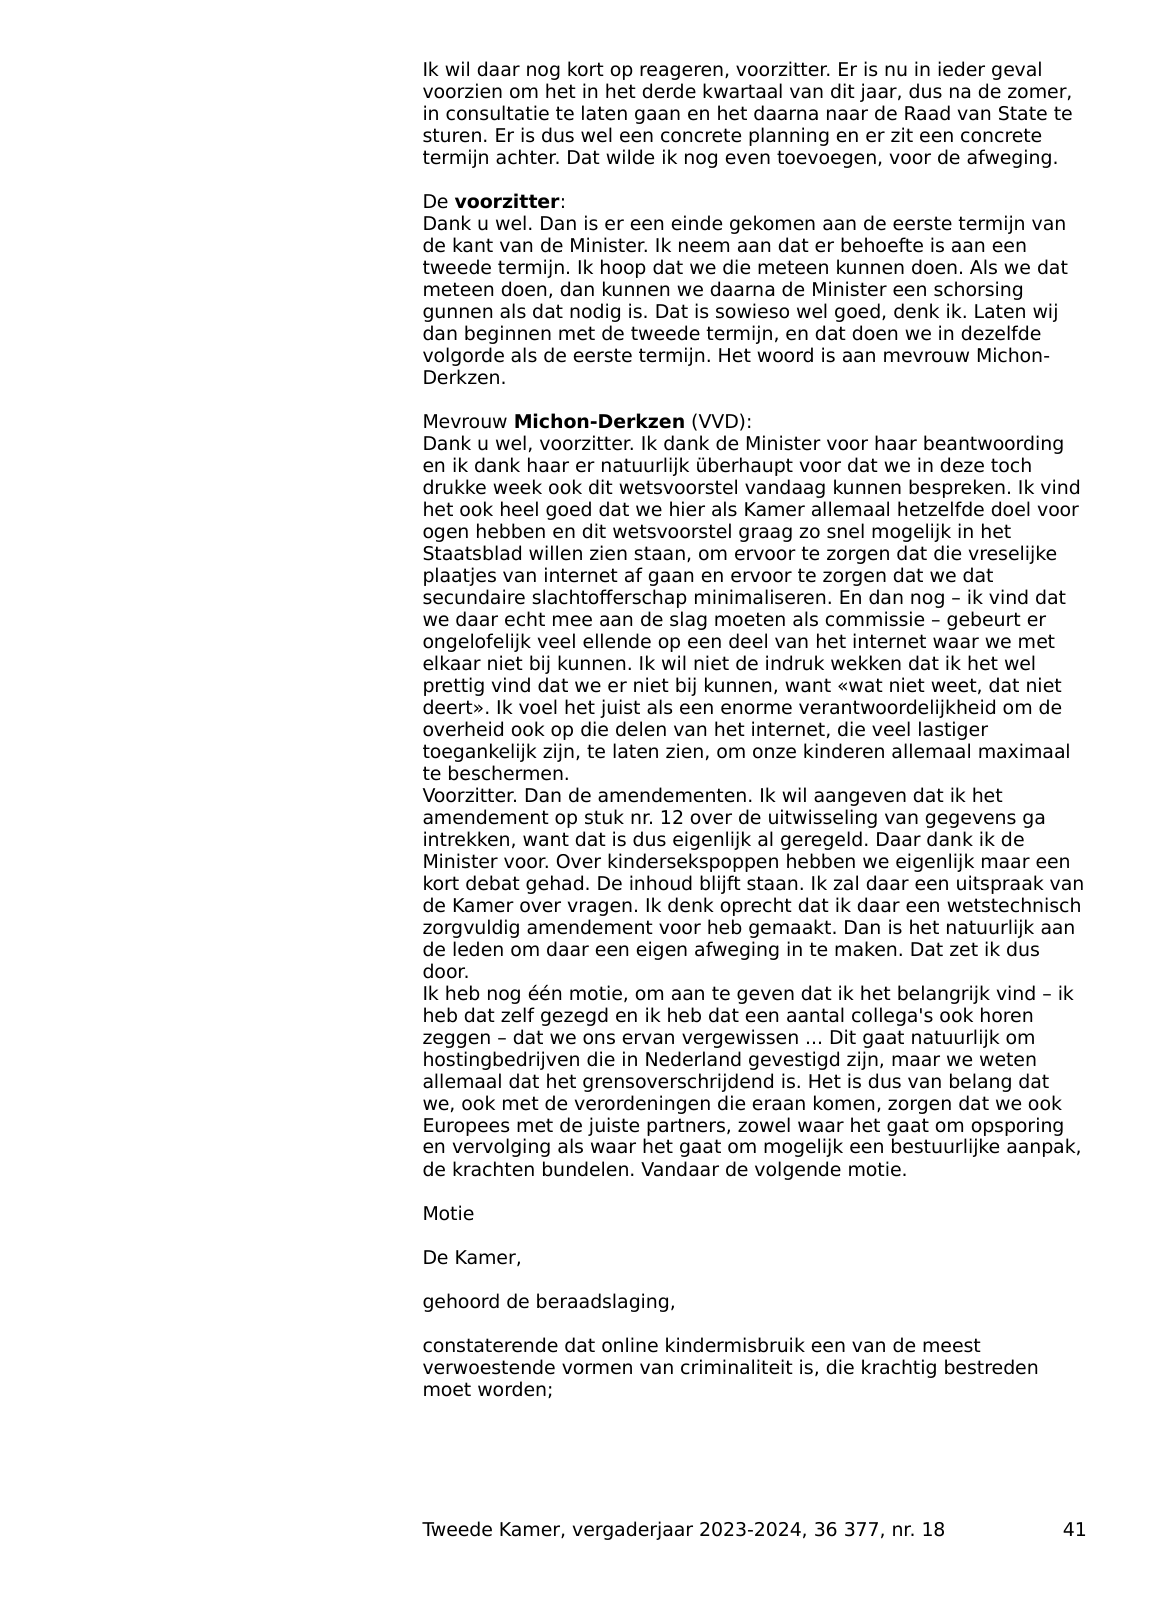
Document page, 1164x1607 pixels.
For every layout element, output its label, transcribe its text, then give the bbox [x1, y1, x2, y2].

text Ik heb nog één motie, om aan te geven dat ik het belangrijk vind – ik heb dat zelf gezegd en ik heb dat een aantal collega's ook horen zeggen – dat we ons ervan vergewissen ... Dit gaat natuurlijk om hostingbedrijven die in Nederland gevestigd zijn, maar we weten allemaal dat het grensoverschrijdend is. Het is dus van belang dat we, ook met de verordeningen die eraan komen, zorgen dat we ook Europees met de juiste partners, zowel waar het gaat om opsporing en vervolging als waar het gaat om mogelijk een bestuurlijke aanpak, de krachten bundelen. Vandaar de volgende motie. [422, 983, 1087, 1180]
text Ik wil daar nog kort op reageren, voorzitter. Er is nu in ieder geval voorzien om het in het derde kwartaal van dit jaar, dus na de zomer, in consultatie te laten gaan en het daarna naar de Raad van State te sturen. Er is dus wel een concrete planning en er zit een concrete termijn achter. Dat wilde ik nog even toevoegen, voor de afweging. [422, 59, 1087, 169]
text Motie [422, 1203, 1087, 1224]
text De Kamer, [422, 1247, 1087, 1269]
text Voorzitter. Dan de amendementen. Ik wil aangeven dat ik het amendement op stuk nr. 12 over de uitwisseling van gegevens ga intrekken, want dat is dus eigenlijk al geregeld. Daar dank ik de Minister voor. Over kindersekspoppen hebben we eigenlijk maar een kort debat gehad. De inhoud blijft staan. Ik zal daar een uitspraak van de Kamer over vragen. Ik denk oprecht dat ik daar een wetstechnisch zorgvuldig amendement voor heb gemaakt. Dan is het natuurlijk aan de leden om daar een eigen afweging in te maken. Dat zet ik dus door. [422, 785, 1087, 983]
text De voorzitter: [422, 191, 1087, 213]
text Dank u wel. Dan is er een einde gekomen aan de eerste termijn van de kant van de Minister. Ik neem aan dat er behoefte is aan een tweede termijn. Ik hoop dat we die meteen kunnen doen. Als we dat meteen doen, dan kunnen we daarna de Minister een schorsing gunnen als dat nodig is. Dat is sowieso wel goed, denk ik. Laten wij dan beginnen met de tweede termijn, en dat doen we in dezelfde volgorde als de eerste termijn. Het woord is aan mevrouw Michon-Derkzen. [422, 213, 1087, 389]
text Mevrouw Michon-Derkzen (VVD): [422, 411, 1087, 433]
text Dank u wel, voorzitter. Ik dank de Minister voor haar beantwoording en ik dank haar er natuurlijk überhaupt voor dat we in deze toch drukke week ook dit wetsvoorstel vandaag kunnen bespreken. Ik vind het ook heel goed dat we hier als Kamer allemaal hetzelfde doel voor ogen hebben en dit wetsvoorstel graag zo snel mogelijk in het Staatsblad willen zien staan, om ervoor te zorgen dat die vreselijke plaatjes van internet af gaan en ervoor te zorgen dat we dat secundaire slachtofferschap minimaliseren. En dan nog – ik vind dat we daar echt mee aan de slag moeten als commissie – gebeurt er ongelofelijk veel ellende op een deel van het internet waar we met elkaar niet bij kunnen. Ik wil niet de indruk wekken dat ik het wel prettig vind dat we er niet bij kunnen, want «wat niet weet, dat niet deert». Ik voel het juist als een enorme verantwoordelijkheid om de overheid ook op die delen van het internet, die veel lastiger toegankelijk zijn, te laten zien, om onze kinderen allemaal maximaal te beschermen. [422, 433, 1087, 785]
text constaterende dat online kindermisbruik een van de meest verwoestende vormen van criminaliteit is, die krachtig bestreden moet worden; [422, 1335, 1087, 1401]
text gehoord de beraadslaging, [422, 1291, 1087, 1313]
